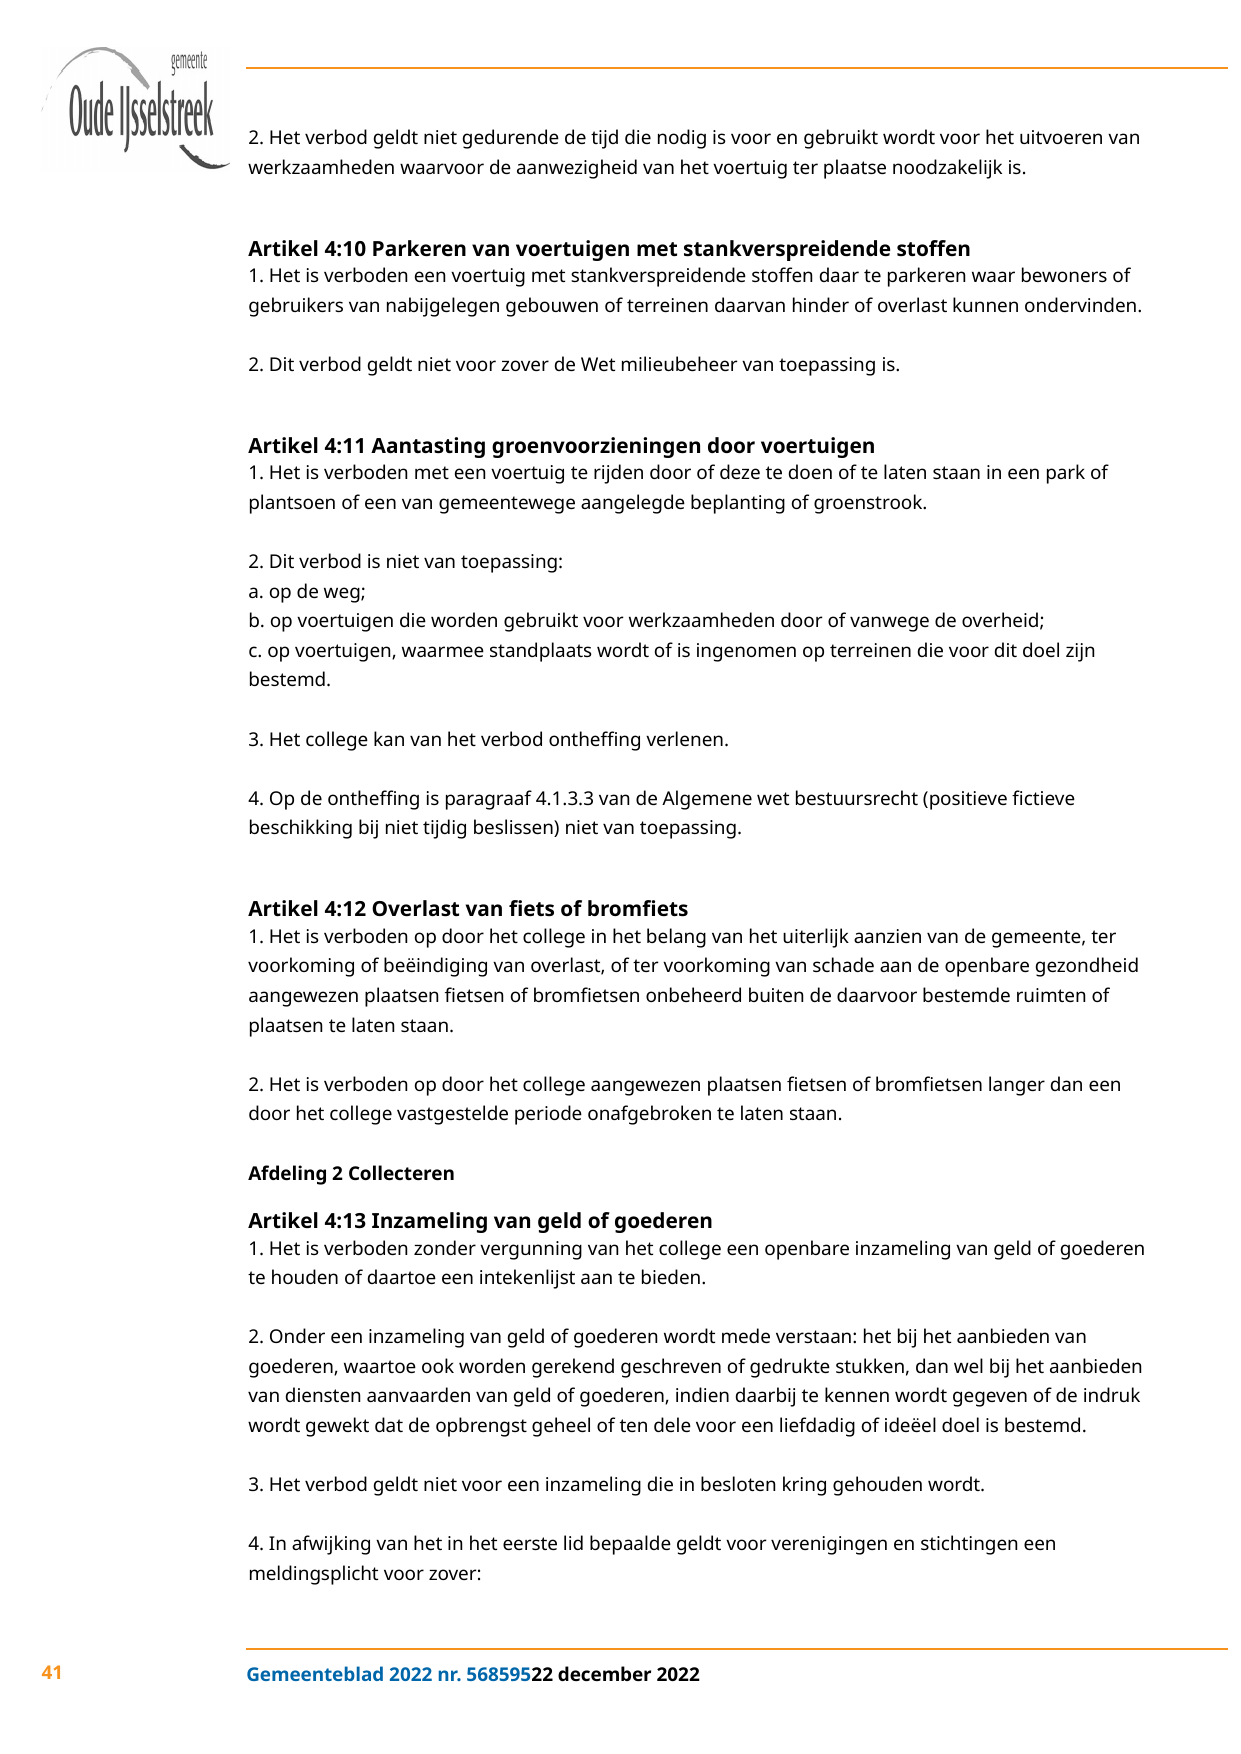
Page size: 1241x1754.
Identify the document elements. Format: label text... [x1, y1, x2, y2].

text a. op de weg; [248, 578, 1152, 604]
text b. op voertuigen die worden gebruikt voor werkzaamheden door of vanwege de overheid; [248, 607, 1152, 633]
text 1. Het is verboden een voertuig met stankverspreidende stoffen daar te parkeren waar bewoners of gebruikers van nabijgelegen gebouwen of terreinen daarvan hinder of overlast kunnen ondervinden. [248, 262, 1152, 318]
text 2. Dit verbod geldt niet voor zover de Wet milieubeheer van toepassing is. [248, 351, 1152, 377]
text 2. Het is verboden op door het college aangewezen plaatsen fietsen of bromfietsen langer dan een door het college vastgestelde periode onafgebroken te laten staan. [248, 1071, 1152, 1126]
text 1. Het is verboden op door het college in het belang van het uiterlijk aanzien van de gemeente, ter voorkoming of beëindiging van overlast, of ter voorkoming van schade aan de openbare gezondheid aangewezen plaatsen fietsen of bromfietsen onbeheerd buiten de daarvoor bestemde ruimten of plaatsen te laten staan. [248, 923, 1152, 1037]
text 1. Het is verboden met een voertuig te rijden door of deze te doen of te laten staan in een park of plantsoen of een van gemeentewege aangelegde beplanting of groenstrook. [248, 459, 1152, 515]
text 4. In afwijking van het in het eerste lid bepaalde geldt voor verenigingen en stichtingen een meldingsplicht voor zover: [248, 1531, 1152, 1586]
text 2. Het verbod geldt niet gedurende de tijd die nodig is voor en gebruikt wordt voor het uitvoeren van werkzaamheden waarvoor de aanwezigheid van het voertuig ter plaatse noodzakelijk is. [248, 124, 1152, 180]
text Artikel 4:13 Inzameling van geld of goederen [248, 1206, 1152, 1235]
text Afdeling 2 Collecteren [248, 1160, 1152, 1185]
text 2. Onder een inzameling van geld of goederen wordt mede verstaan: het bij het aanbieden van goederen, waartoe ook worden gerekend geschreven of gedrukte stukken, dan wel bij het aanbieden van diensten aanvaarden van geld of goederen, indien daarbij te kennen wordt gegeven of de indruk wordt gewekt dat de opbrengst geheel of ten dele voor een liefdadig of ideëel doel is bestemd. [248, 1323, 1152, 1438]
text 3. Het verbod geldt niet voor een inzameling die in besloten kring gehouden wordt. [248, 1471, 1152, 1497]
picture [41, 47, 231, 172]
text Artikel 4:12 Overlast van fiets of bromfiets [248, 894, 1152, 923]
text c. op voertuigen, waarmee standplaats wordt of is ingenomen op terreinen die voor dit doel zijn bestemd. [248, 637, 1152, 692]
text 4. Op de ontheffing is paragraaf 4.1.3.3 van de Algemene wet bestuursrecht (positieve fictieve beschikking bij niet tijdig beslissen) niet van toepassing. [248, 785, 1152, 840]
text Artikel 4:11 Aantasting groenvoorzieningen door voertuigen [248, 431, 1152, 459]
text Artikel 4:10 Parkeren van voertuigen met stankverspreidende stoffen [248, 234, 1152, 262]
text 3. Het college kan van het verbod ontheffing verlenen. [248, 726, 1152, 752]
text 2. Dit verbod is niet van toepassing: [248, 548, 1152, 574]
text 1. Het is verboden zonder vergunning van het college een openbare inzameling van geld of goederen te houden of daartoe een intekenlijst aan te bieden. [248, 1235, 1152, 1290]
